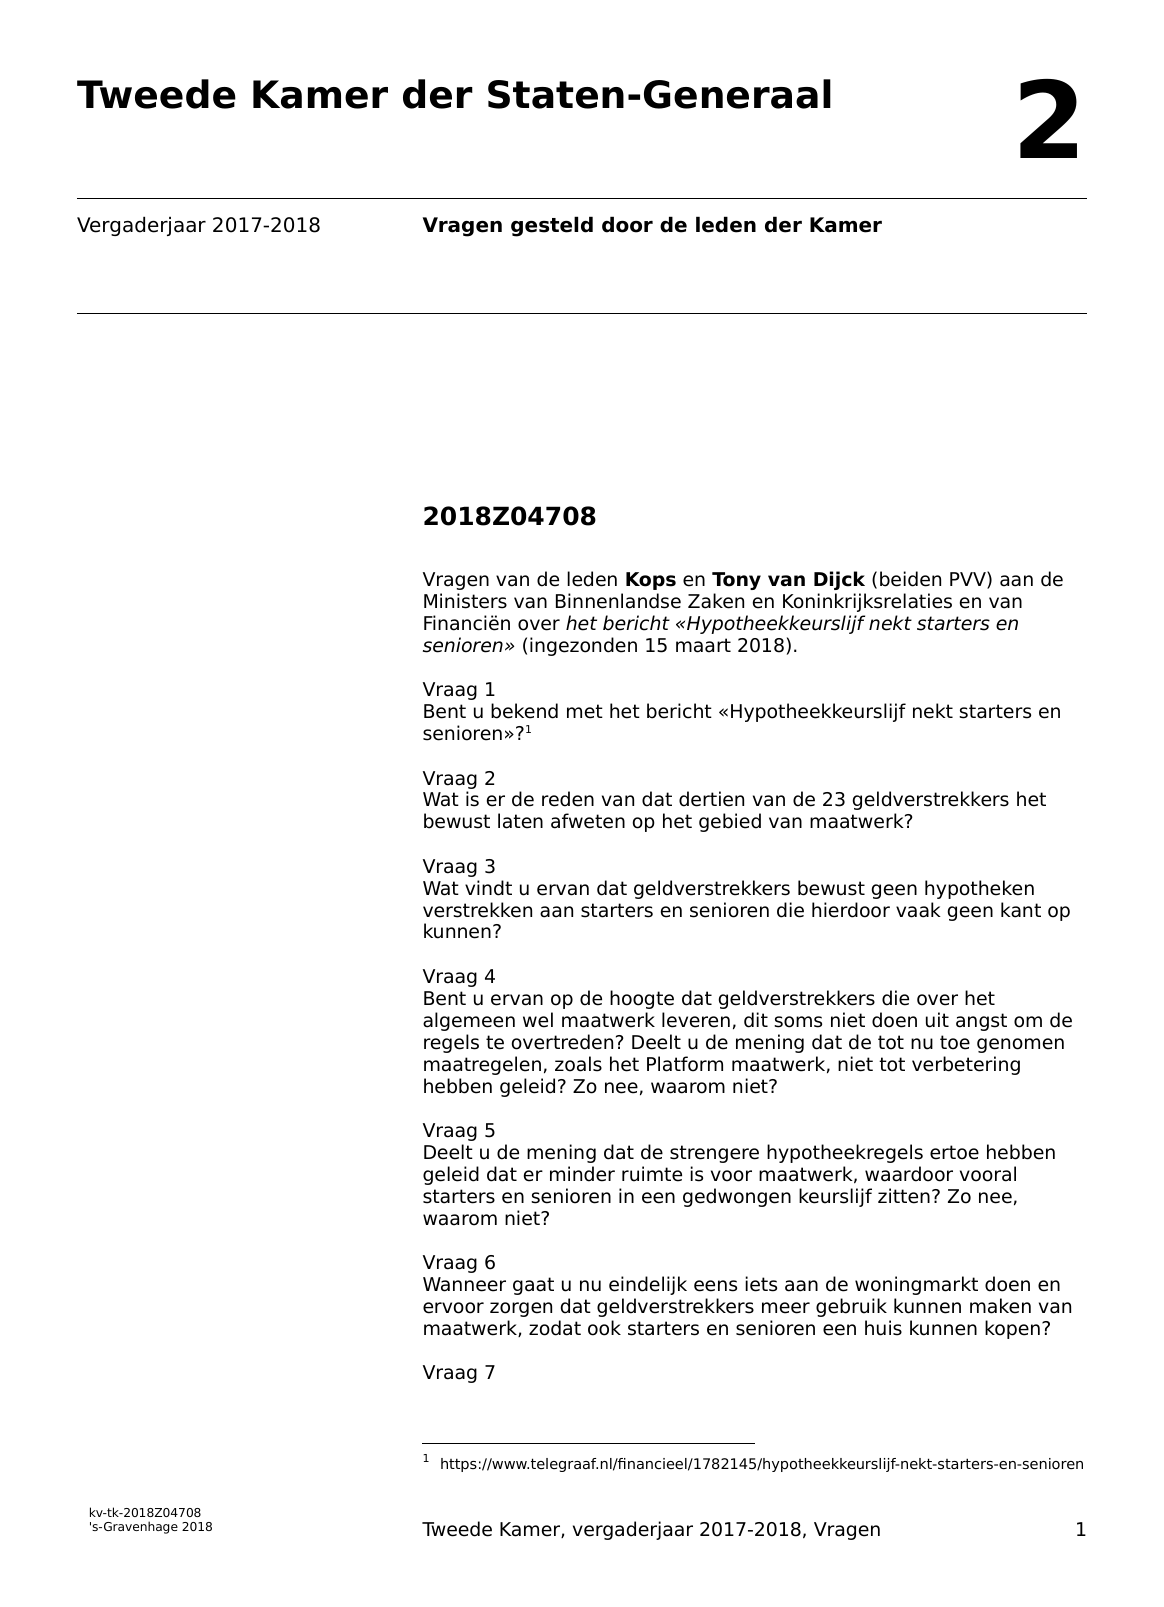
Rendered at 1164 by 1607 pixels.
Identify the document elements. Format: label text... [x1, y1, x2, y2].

text Bent u ervan op de hoogte dat geldverstrekkers die over het algemeen wel maatwerk leveren, dit soms niet doen uit angst om de regels te overtreden? Deelt u de mening dat de tot nu toe genomen maatregelen, zoals het Platform maatwerk, niet tot verbetering hebben geleid? Zo nee, waarom niet? [422, 988, 1087, 1097]
table_header 2 [886, 59, 1087, 198]
table_cell Vragen gesteld door de leden der Kamer [422, 199, 1087, 313]
text Vraag 6 [422, 1252, 1087, 1274]
table_header Tweede Kamer der Staten-Generaal [77, 59, 886, 198]
text kv-tk-2018Z04708 [88, 1506, 323, 1520]
text Vraag 7 [422, 1362, 1087, 1384]
text Vraag 3 [422, 856, 1087, 877]
text Vraag 4 [422, 966, 1087, 988]
text 2018Z04708 [422, 502, 1087, 531]
text Bent u bekend met het bericht «Hypotheekkeurslijf nekt starters en senioren»? [422, 701, 1087, 745]
text https://www.telegraaf.nl/financieel/1782145/hypotheekkeurslijf-nekt-starters-en-senioren [422, 1452, 1087, 1474]
text Wat vindt u ervan dat geldverstrekkers bewust geen hypotheken verstrekken aan starters en senioren die hierdoor vaak geen kant op kunnen? [422, 877, 1087, 943]
text Wanneer gaat u nu eindelijk eens iets aan de woningmarkt doen en ervoor zorgen dat geldverstrekkers meer gebruik kunnen maken van maatwerk, zodat ook starters en senioren een huis kunnen kopen? [422, 1274, 1087, 1340]
text Vraag 2 [422, 767, 1087, 789]
text Deelt u de mening dat de strengere hypotheekregels ertoe hebben geleid dat er minder ruimte is voor maatwerk, waardoor vooral starters en senioren in een gedwongen keurslijf zitten? Zo nee, waarom niet? [422, 1142, 1087, 1229]
text 's-Gravenhage 2018 [88, 1520, 323, 1534]
text Vraag 5 [422, 1120, 1087, 1142]
text Vraag 1 [422, 679, 1087, 701]
table_cell Vergaderjaar 2017-2018 [77, 199, 422, 313]
text Vragen van de leden Kops en Tony van Dijck (beiden PVV) aan de Ministers van Binnenlandse Zaken en Koninkrijksrelaties en van Financiën over het bericht «Hypotheekkeurslijf nekt starters en senioren» (ingezonden 15 maart 2018). [422, 569, 1087, 657]
text Wat is er de reden van dat dertien van de 23 geldverstrekkers het bewust laten afweten op het gebied van maatwerk? [422, 789, 1087, 833]
